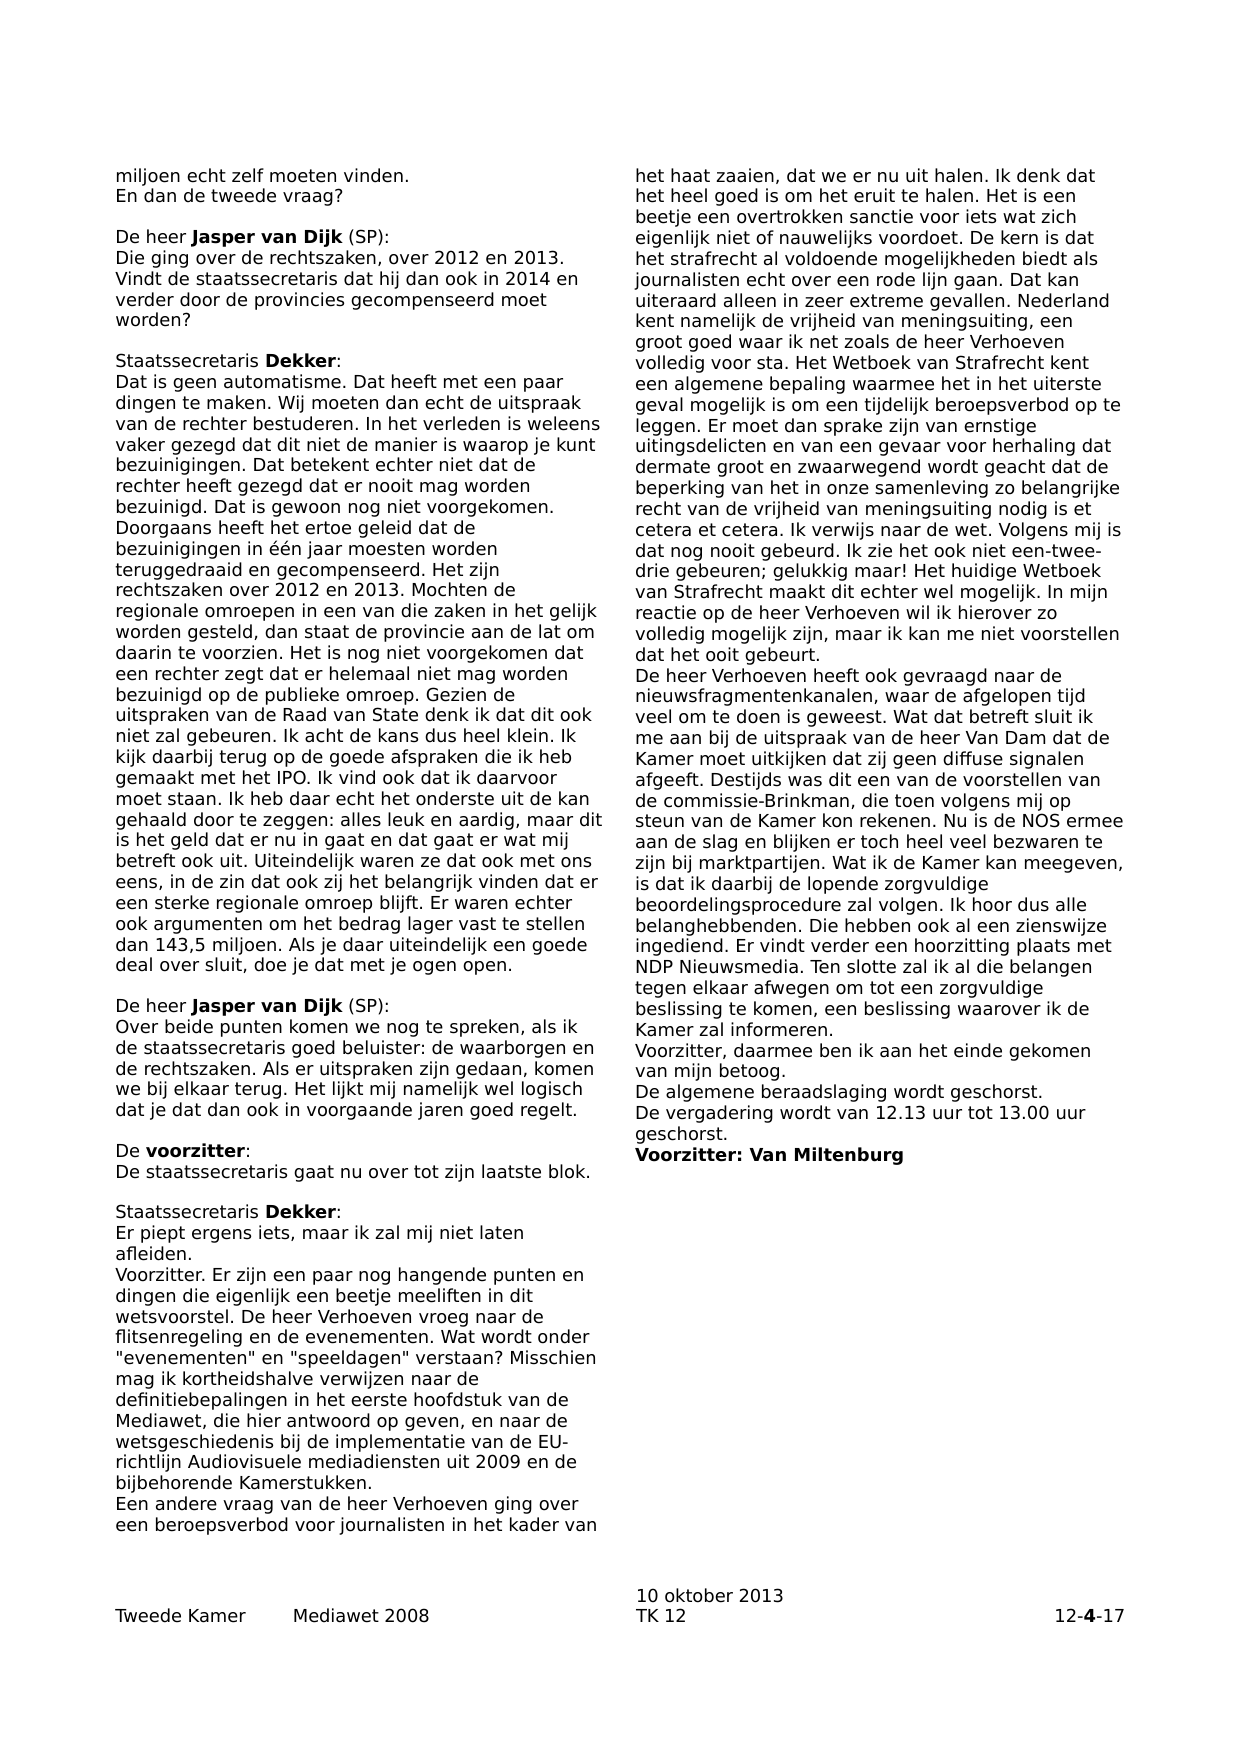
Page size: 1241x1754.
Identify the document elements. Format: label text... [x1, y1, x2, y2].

text De heer Jasper van Dijk (SP): [115, 227, 605, 248]
text En dan de tweede vraag? [115, 186, 605, 207]
text Dat is geen automatisme. Dat heeft met een paar dingen te maken. Wij moeten dan echt de uitspraak van de rechter bestuderen. In het verleden is weleens vaker gezegd dat dit niet de manier is waarop je kunt bezuinigingen. Dat betekent echter niet dat de rechter heeft gezegd dat er nooit mag worden bezuinigd. Dat is gewoon nog niet voorgekomen. Doorgaans heeft het ertoe geleid dat de bezuinigingen in één jaar moesten worden teruggedraaid en gecompenseerd. Het zijn rechtszaken over 2012 en 2013. Mochten de regionale omroepen in een van die zaken in het gelijk worden gesteld, dan staat de provincie aan de lat om daarin te voorzien. Het is nog niet voorgekomen dat een rechter zegt dat er helemaal niet mag worden bezuinigd op de publieke omroep. Gezien de uitspraken van de Raad van State denk ik dat dit ook niet zal gebeuren. Ik acht de kans dus heel klein. Ik kijk daarbij terug op de goede afspraken die ik heb gemaakt met het IPO. Ik vind ook dat ik daarvoor moet staan. Ik heb daar echt het onderste uit de kan gehaald door te zeggen: alles leuk en aardig, maar dit is het geld dat er nu in gaat en dat gaat er wat mij betreft ook uit. Uiteindelijk waren ze dat ook met ons eens, in de zin dat ook zij het belangrijk vinden dat er een sterke regionale omroep blijft. Er waren echter ook argumenten om het bedrag lager vast te stellen dan 143,5 miljoen. Als je daar uiteindelijk een goede deal over sluit, doe je dat met je ogen open. [115, 372, 605, 976]
text Een andere vraag van de heer Verhoeven ging over een beroepsverbod voor journalisten in het kader van [115, 1494, 605, 1536]
text De heer Verhoeven heeft ook gevraagd naar de nieuwsfragmentenkanalen, waar de afgelopen tijd veel om te doen is geweest. Wat dat betreft sluit ik me aan bij de uitspraak van de heer Van Dam dat de Kamer moet uitkijken dat zij geen diffuse signalen afgeeft. Destijds was dit een van de voorstellen van de commissie-Brinkman, die toen volgens mij op steun van de Kamer kon rekenen. Nu is de NOS ermee aan de slag en blijken er toch heel veel bezwaren te zijn bij marktpartijen. Wat ik de Kamer kan meegeven, is dat ik daarbij de lopende zorgvuldige beoordelingsprocedure zal volgen. Ik hoor dus alle belanghebbenden. Die hebben ook al een zienswijze ingediend. Er vindt verder een hoorzitting plaats met NDP Nieuwsmedia. Ten slotte zal ik al die belangen tegen elkaar afwegen om tot een zorgvuldige beslissing te komen, een beslissing waarover ik de Kamer zal informeren. [635, 665, 1125, 1040]
text De vergadering wordt van 12.13 uur tot 13.00 uur geschorst. [635, 1103, 1125, 1144]
text De heer Jasper van Dijk (SP): [115, 996, 605, 1017]
text Staatssecretaris Dekker: [115, 1202, 605, 1223]
text De algemene beraadslaging wordt geschorst. [635, 1082, 1125, 1103]
text Voorzitter, daarmee ben ik aan het einde gekomen van mijn betoog. [635, 1040, 1125, 1082]
text Voorzitter: Van Miltenburg [635, 1144, 1125, 1165]
text Die ging over de rechtszaken, over 2012 en 2013. Vindt de staatssecretaris dat hij dan ook in 2014 en verder door de provincies gecompenseerd moet worden? [115, 248, 605, 331]
text miljoen echt zelf moeten vinden. [115, 165, 605, 186]
text Voorzitter. Er zijn een paar nog hangende punten en dingen die eigenlijk een beetje meeliften in dit wetsvoorstel. De heer Verhoeven vroeg naar de flitsenregeling en de evenementen. Wat wordt onder "evenementen" en "speeldagen" verstaan? Misschien mag ik kortheidshalve verwijzen naar de definitiebepalingen in het eerste hoofdstuk van de Mediawet, die hier antwoord op geven, en naar de wetsgeschiedenis bij de implementatie van de EU-richtlijn Audiovisuele mediadiensten uit 2009 en de bijbehorende Kamerstukken. [115, 1265, 605, 1494]
text het haat zaaien, dat we er nu uit halen. Ik denk dat het heel goed is om het eruit te halen. Het is een beetje een overtrokken sanctie voor iets wat zich eigenlijk niet of nauwelijks voordoet. De kern is dat het strafrecht al voldoende mogelijkheden biedt als journalisten echt over een rode lijn gaan. Dat kan uiteraard alleen in zeer extreme gevallen. Nederland kent namelijk de vrijheid van meningsuiting, een groot goed waar ik net zoals de heer Verhoeven volledig voor sta. Het Wetboek van Strafrecht kent een algemene bepaling waarmee het in het uiterste geval mogelijk is om een tijdelijk beroepsverbod op te leggen. Er moet dan sprake zijn van ernstige uitingsdelicten en van een gevaar voor herhaling dat dermate groot en zwaarwegend wordt geacht dat de beperking van het in onze samenleving zo belangrijke recht van de vrijheid van meningsuiting nodig is et cetera et cetera. Ik verwijs naar de wet. Volgens mij is dat nog nooit gebeurd. Ik zie het ook niet een-twee-drie gebeuren; gelukkig maar! Het huidige Wetboek van Strafrecht maakt dit echter wel mogelijk. In mijn reactie op de heer Verhoeven wil ik hierover zo volledig mogelijk zijn, maar ik kan me niet voorstellen dat het ooit gebeurt. [635, 165, 1125, 665]
text De staatssecretaris gaat nu over tot zijn laatste blok. [115, 1162, 605, 1182]
text Over beide punten komen we nog te spreken, als ik de staatssecretaris goed beluister: de waarborgen en de rechtszaken. Als er uitspraken zijn gedaan, komen we bij elkaar terug. Het lijkt mij namelijk wel logisch dat je dat dan ook in voorgaande jaren goed regelt. [115, 1017, 605, 1121]
text Staatssecretaris Dekker: [115, 351, 605, 372]
text De voorzitter: [115, 1141, 605, 1162]
text Er piept ergens iets, maar ik zal mij niet laten afleiden. [115, 1223, 605, 1265]
